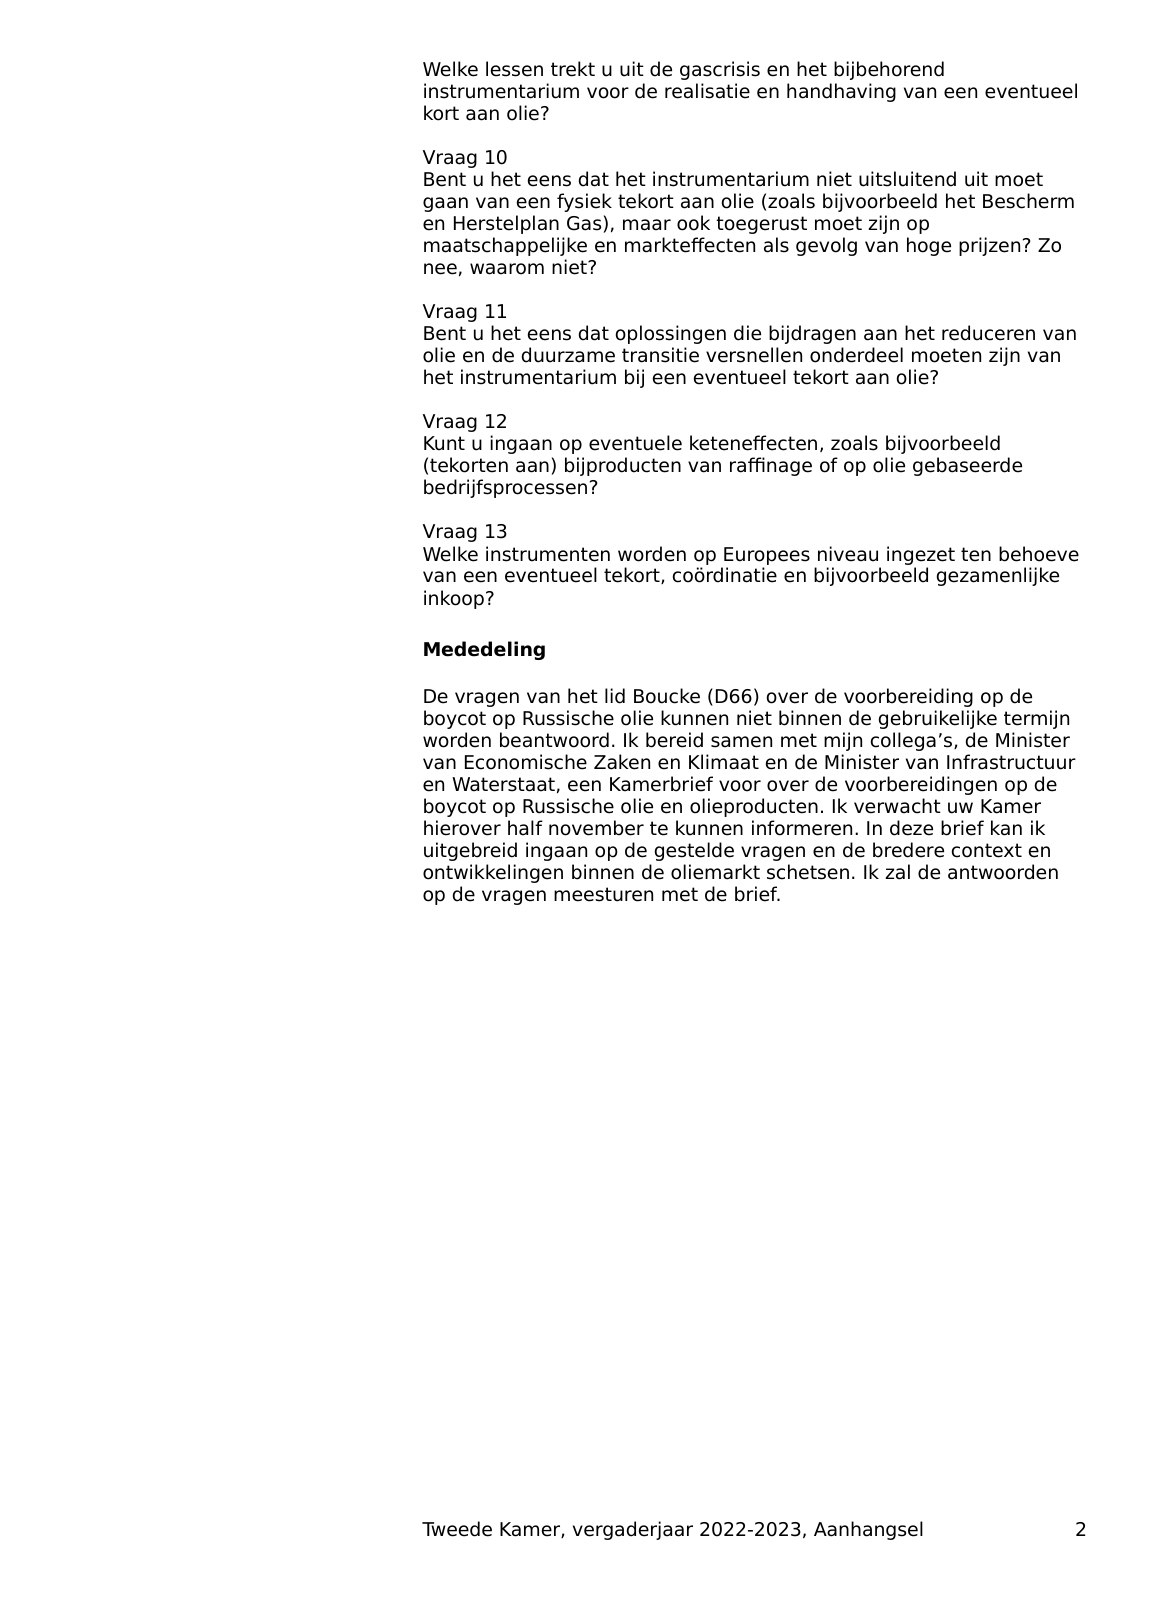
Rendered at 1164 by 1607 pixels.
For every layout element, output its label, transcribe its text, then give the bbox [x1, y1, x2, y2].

text Welke lessen trekt u uit de gascrisis en het bijbehorend instrumentarium voor de realisatie en handhaving van een eventueel kort aan olie? [422, 59, 1087, 125]
text Vraag 12 [422, 411, 1087, 433]
text Vraag 11 [422, 301, 1087, 323]
text Bent u het eens dat het instrumentarium niet uitsluitend uit moet gaan van een fysiek tekort aan olie (zoals bijvoorbeeld het Bescherm en Herstelplan Gas), maar ook toegerust moet zijn op maatschappelijke en markteffecten als gevolg van hoge prijzen? Zo nee, waarom niet? [422, 169, 1087, 279]
subtitle Mededeling [422, 639, 1087, 661]
text De vragen van het lid Boucke (D66) over de voorbereiding op de boycot op Russische olie kunnen niet binnen de gebruikelijke termijn worden beantwoord. Ik bereid samen met mijn collega’s, de Minister van Economische Zaken en Klimaat en de Minister van Infrastructuur en Waterstaat, een Kamerbrief voor over de voorbereidingen op de boycot op Russische olie en olieproducten. Ik verwacht uw Kamer hierover half november te kunnen informeren. In deze brief kan ik uitgebreid ingaan op de gestelde vragen en de bredere context en ontwikkelingen binnen de oliemarkt schetsen. Ik zal de antwoorden op de vragen meesturen met de brief. [422, 686, 1087, 906]
text Bent u het eens dat oplossingen die bijdragen aan het reduceren van olie en de duurzame transitie versnellen onderdeel moeten zijn van het instrumentarium bij een eventueel tekort aan olie? [422, 323, 1087, 389]
text Vraag 10 [422, 147, 1087, 169]
text Kunt u ingaan op eventuele keteneffecten, zoals bijvoorbeeld (tekorten aan) bijproducten van raffinage of op olie gebaseerde bedrijfsprocessen? [422, 433, 1087, 499]
text Vraag 13 [422, 521, 1087, 543]
text Welke instrumenten worden op Europees niveau ingezet ten behoeve van een eventueel tekort, coördinatie en bijvoorbeeld gezamenlijke inkoop? [422, 543, 1087, 609]
